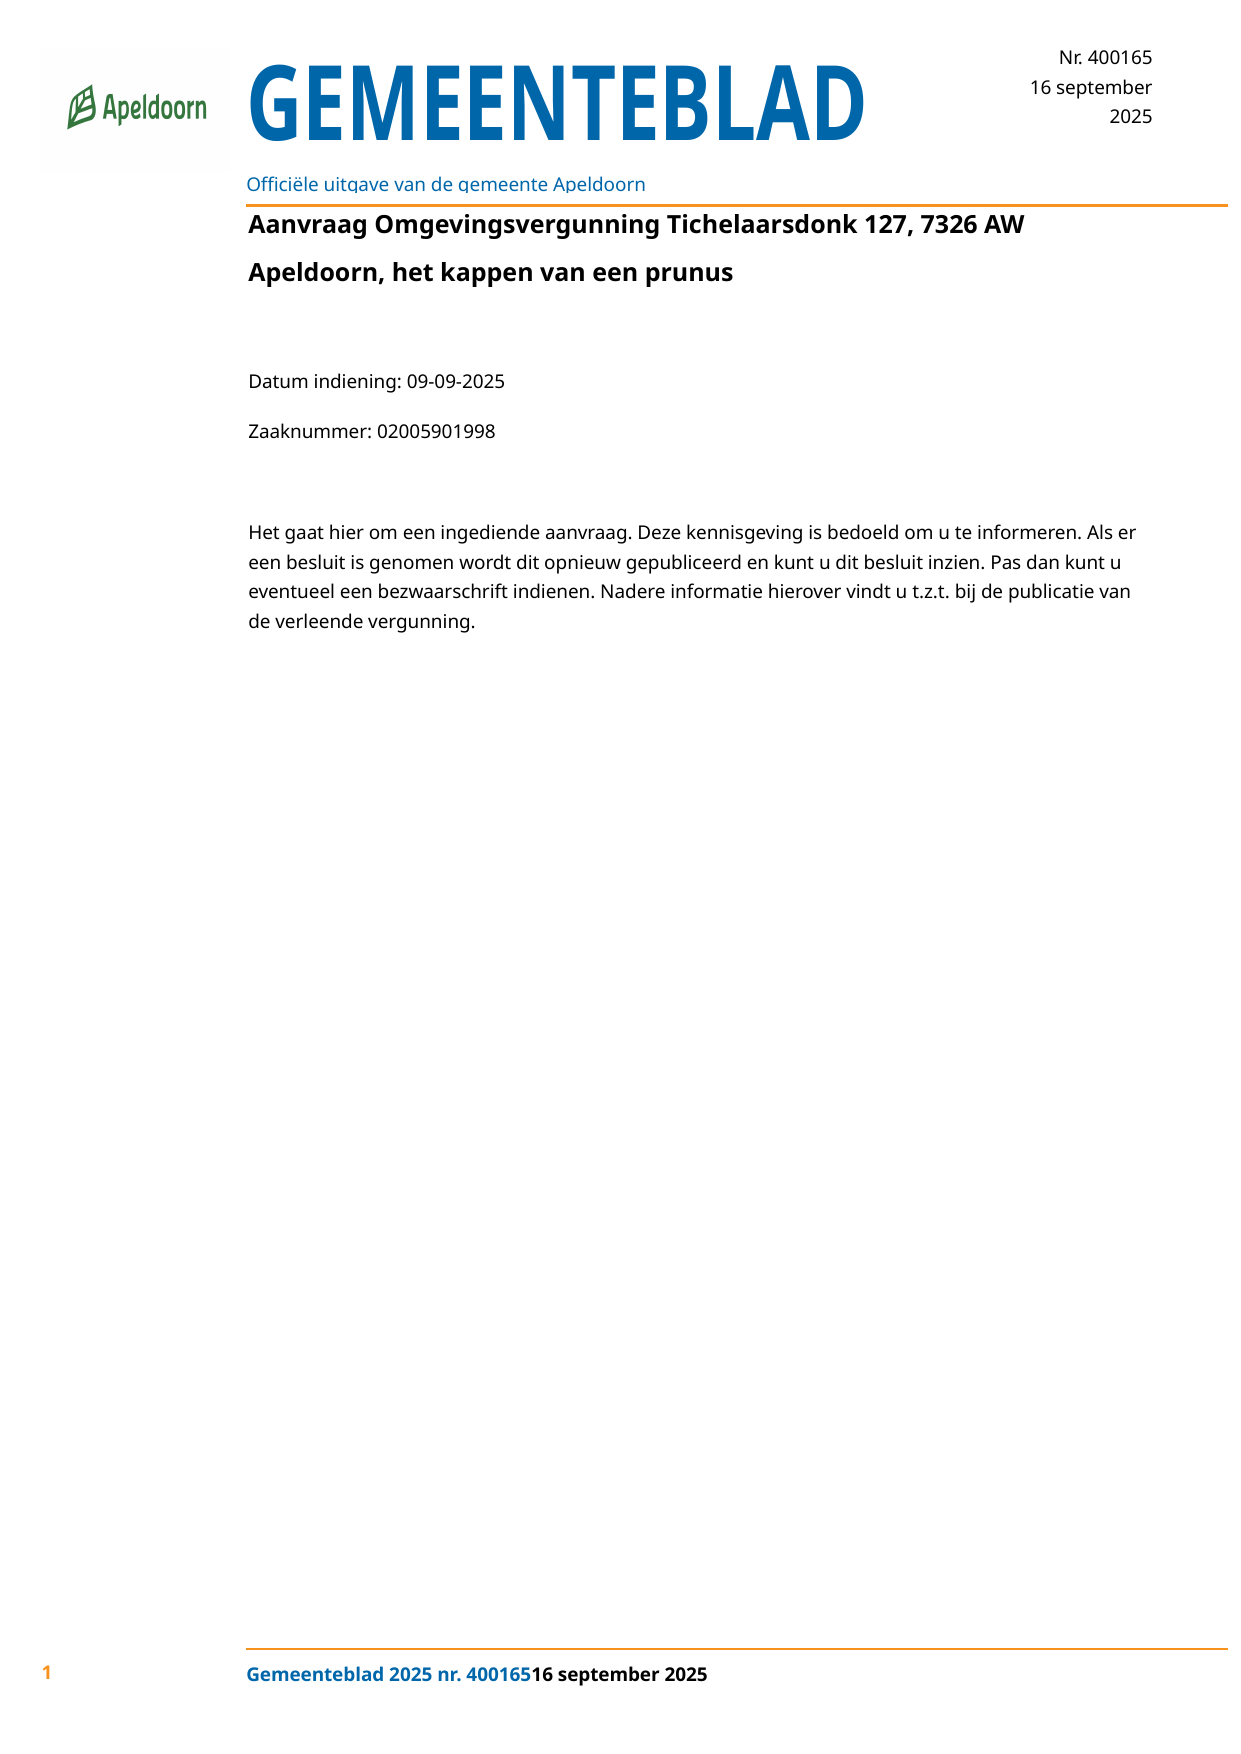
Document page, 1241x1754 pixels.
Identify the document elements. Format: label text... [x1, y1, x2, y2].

text Aanvraag Omgevingsvergunning Tichelaarsdonk 127, 7326 AW Apeldoorn, het kappen van een prunus [248, 207, 1152, 288]
picture [41, 47, 231, 172]
text Datum indiening: 09-09-2025 [248, 368, 1152, 394]
text Zaaknummer: 02005901998 [248, 419, 1152, 444]
text Het gaat hier om een ingediende aanvraag. Deze kennisgeving is bedoeld om u te informeren. Als er een besluit is genomen wordt dit opnieuw gepubliceerd en kunt u dit besluit inzien. Pas dan kunt u eventueel een bezwaarschrift indienen. Nadere informatie hierover vindt u t.z.t. bij de publicatie van de verleende vergunning. [248, 519, 1152, 634]
